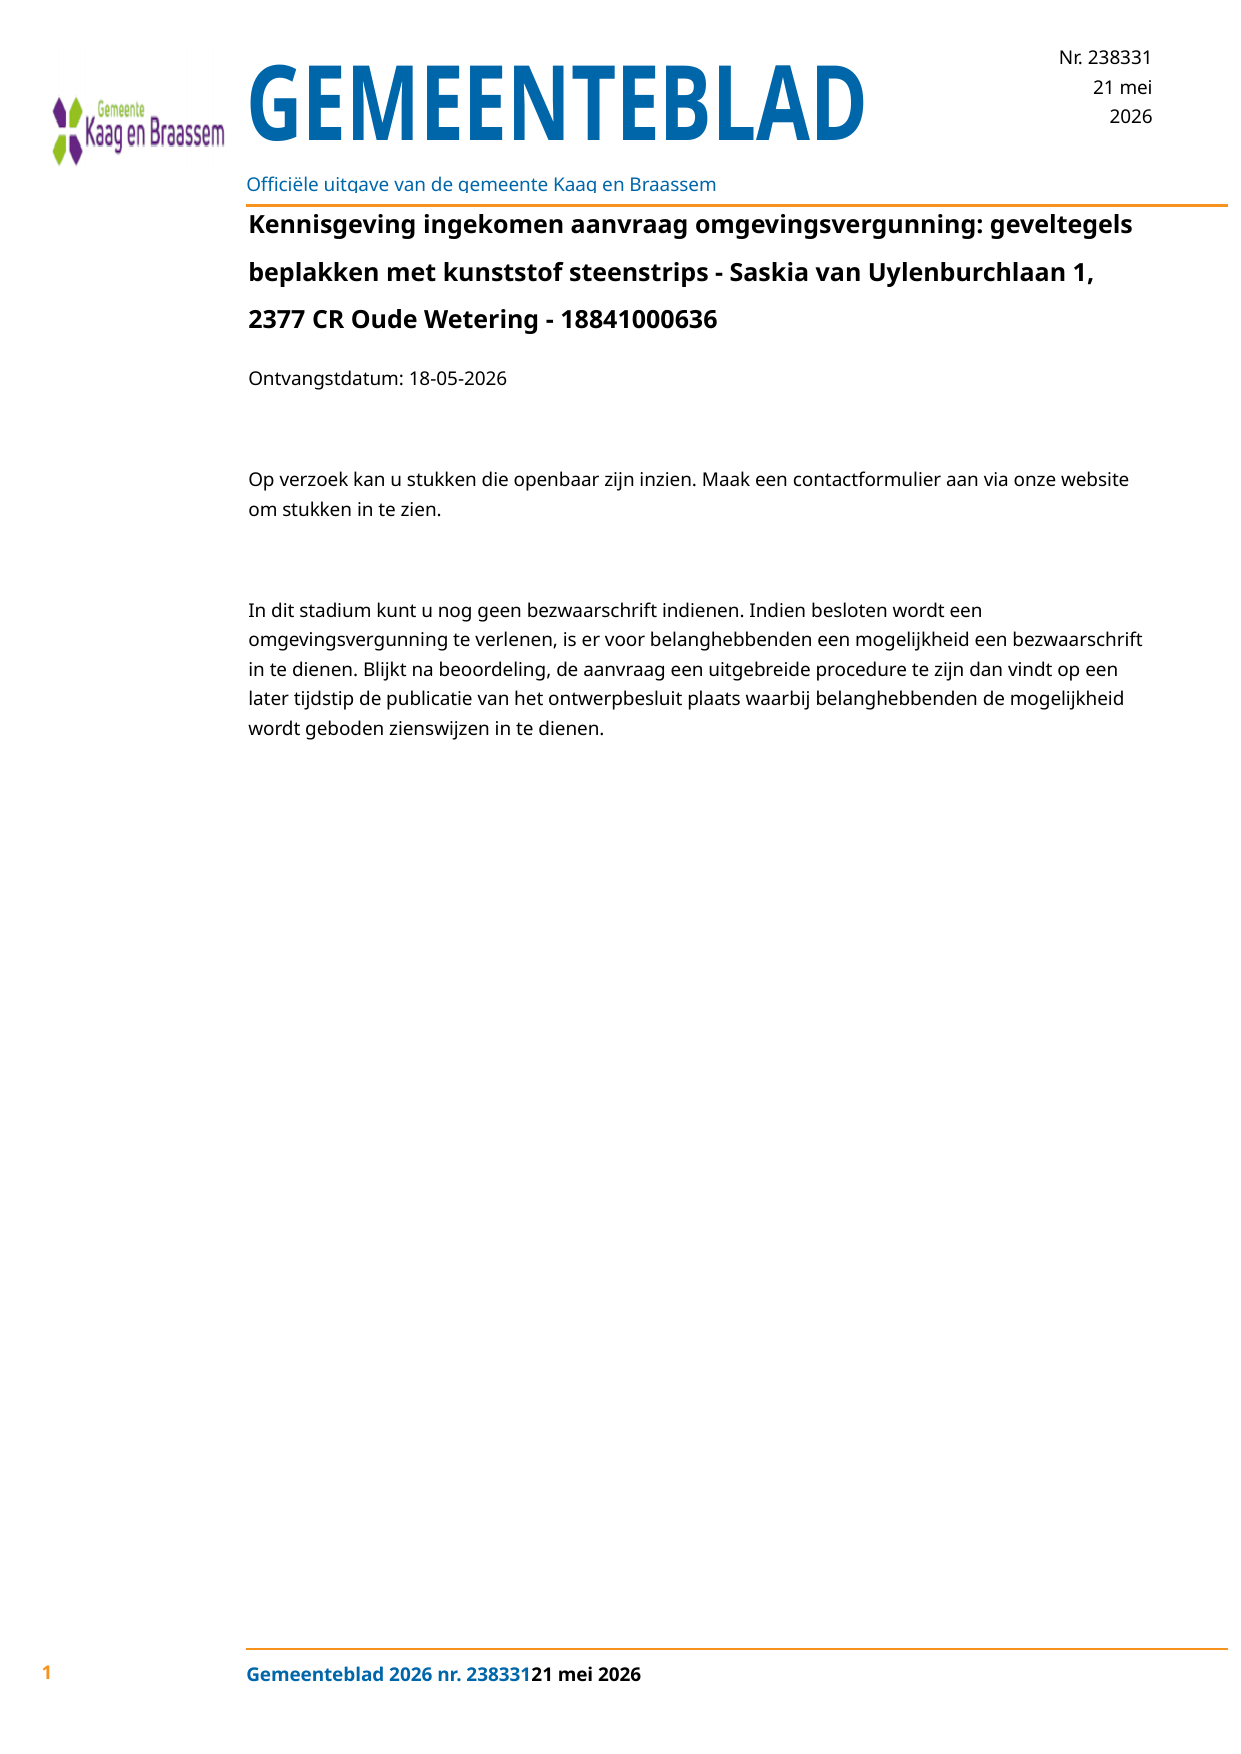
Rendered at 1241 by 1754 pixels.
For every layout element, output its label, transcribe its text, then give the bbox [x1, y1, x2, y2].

text Kennisgeving ingekomen aanvraag omgevingsvergunning: geveltegels beplakken met kunststof steenstrips - Saskia van Uylenburchlaan 1, 2377 CR Oude Wetering - 18841000636 [248, 207, 1152, 336]
text In dit stadium kunt u nog geen bezwaarschrift indienen. Indien besloten wordt een omgevingsvergunning te verlenen, is er voor belanghebbenden een mogelijkheid een bezwaarschrift in te dienen. Blijkt na beoordeling, de aanvraag een uitgebreide procedure te zijn dan vindt op een later tijdstip de publicatie van het ontwerpbesluit plaats waarbij belanghebbenden de mogelijkheid wordt geboden zienswijzen in te dienen. [248, 597, 1152, 741]
picture [41, 47, 231, 172]
text Op verzoek kan u stukken die openbaar zijn inzien. Maak een contactformulier aan via onze website om stukken in te zien. [248, 466, 1152, 522]
text Ontvangstdatum: 18-05-2026 [248, 366, 1152, 391]
